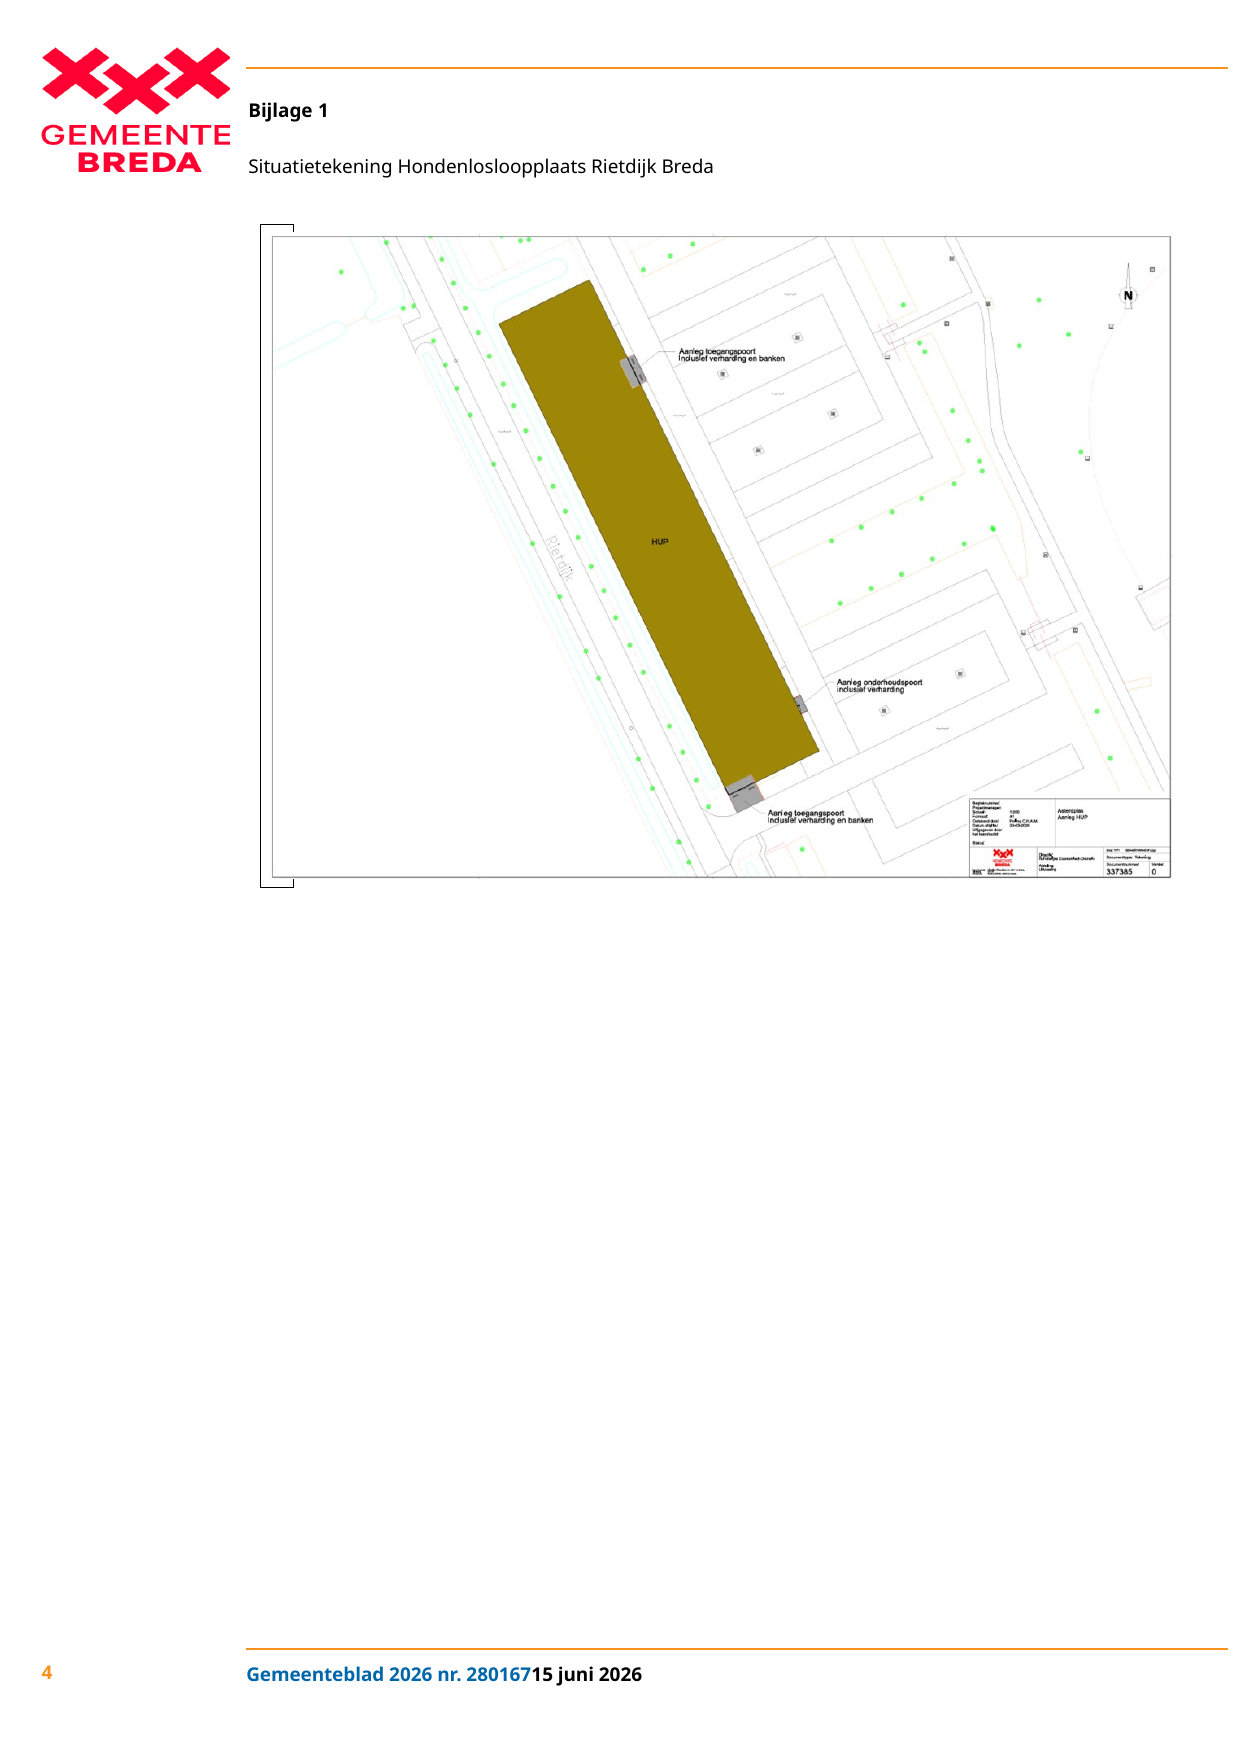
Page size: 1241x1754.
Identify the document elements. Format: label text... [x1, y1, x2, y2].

picture [41, 47, 231, 172]
text Bijlage 1 [248, 95, 1152, 123]
text Situatietekening Hondenlosloopplaats Rietdijk Breda [248, 153, 1152, 179]
picture [268, 232, 1173, 879]
